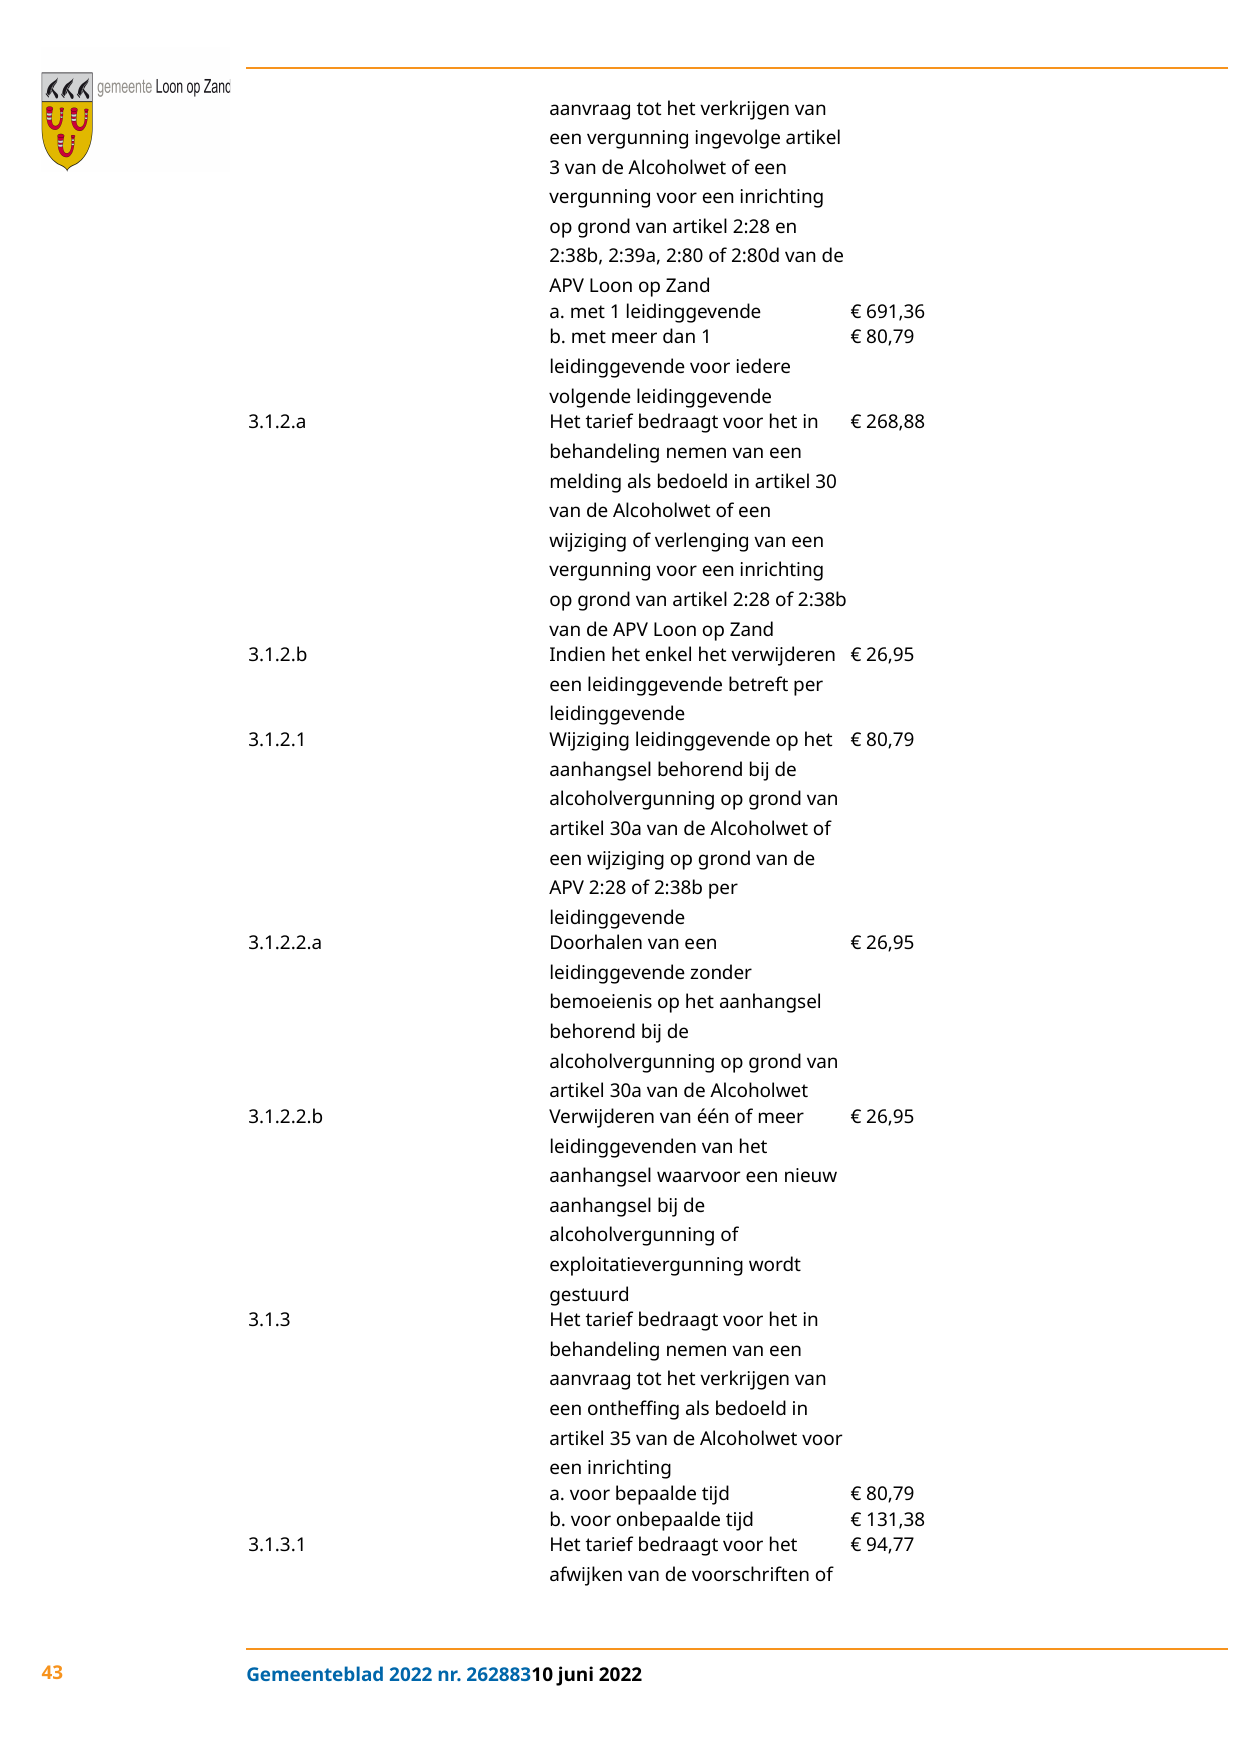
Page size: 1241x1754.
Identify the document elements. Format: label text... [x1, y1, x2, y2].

table_cell 3.1.2.2.b [248, 1103, 549, 1306]
table_cell a. voor bepaalde tijd [549, 1480, 850, 1506]
table_cell € 26,95 [850, 1103, 1152, 1306]
table_cell 3.1.3.1 [248, 1532, 549, 1587]
table_cell € 26,95 [850, 641, 1152, 726]
table_cell 3.1.2.2.a [248, 930, 549, 1103]
table_cell Het tarief bedraagt voor het in behandeling nemen van een melding als bedoeld in artikel 30 van de Alcoholwet of een wijziging of verlenging van een vergunning voor een inrichting op grond van artikel 2:28 of 2:38b van de APV Loon op Zand [549, 409, 850, 641]
table_cell [850, 1306, 1152, 1480]
table_cell € 691,36 [850, 298, 1152, 324]
table_cell 3.1.2.b [248, 641, 549, 726]
table_cell [248, 324, 549, 409]
table_cell Het tarief bedraagt voor het afwijken van de voorschriften of [549, 1532, 850, 1587]
table_cell € 80,79 [850, 726, 1152, 929]
picture [41, 47, 231, 172]
table_cell Indien het enkel het verwijderen een leidinggevende betreft per leidinggevende [549, 641, 850, 726]
table_cell [248, 1506, 549, 1532]
table_cell Doorhalen van een leidinggevende zonder bemoeienis op het aanhangsel behorend bij de alcoholvergunning op grond van artikel 30a van de Alcoholwet [549, 930, 850, 1103]
table_cell 3.1.3 [248, 1306, 549, 1480]
table_cell € 268,88 [850, 409, 1152, 641]
table_cell € 80,79 [850, 1480, 1152, 1506]
table_cell € 80,79 [850, 324, 1152, 409]
table_cell [248, 95, 549, 298]
table_cell [248, 298, 549, 324]
table_cell € 94,77 [850, 1532, 1152, 1587]
table_cell b. met meer dan 1 leidinggevende voor iedere volgende leidinggevende [549, 324, 850, 409]
table_cell Verwijderen van één of meer leidinggevenden van het aanhangsel waarvoor een nieuw aanhangsel bij de alcoholvergunning of exploitatievergunning wordt gestuurd [549, 1103, 850, 1306]
table_cell 3.1.2.1 [248, 726, 549, 929]
table_cell b. voor onbepaalde tijd [549, 1506, 850, 1532]
table_cell € 26,95 [850, 930, 1152, 1103]
table_cell [248, 1480, 549, 1506]
table_cell a. met 1 leidinggevende [549, 298, 850, 324]
table_cell € 131,38 [850, 1506, 1152, 1532]
table_cell aanvraag tot het verkrijgen van een vergunning ingevolge artikel 3 van de Alcoholwet of een vergunning voor een inrichting op grond van artikel 2:28 en 2:38b, 2:39a, 2:80 of 2:80d van de APV Loon op Zand [549, 95, 850, 298]
table_cell Wijziging leidinggevende op het aanhangsel behorend bij de alcoholvergunning op grond van artikel 30a van de Alcoholwet of een wijziging op grond van de APV 2:28 of 2:38b per leidinggevende [549, 726, 850, 929]
table_cell [850, 95, 1152, 298]
table_cell 3.1.2.a [248, 409, 549, 641]
table_cell Het tarief bedraagt voor het in behandeling nemen van een aanvraag tot het verkrijgen van een ontheffing als bedoeld in artikel 35 van de Alcoholwet voor een inrichting [549, 1306, 850, 1480]
